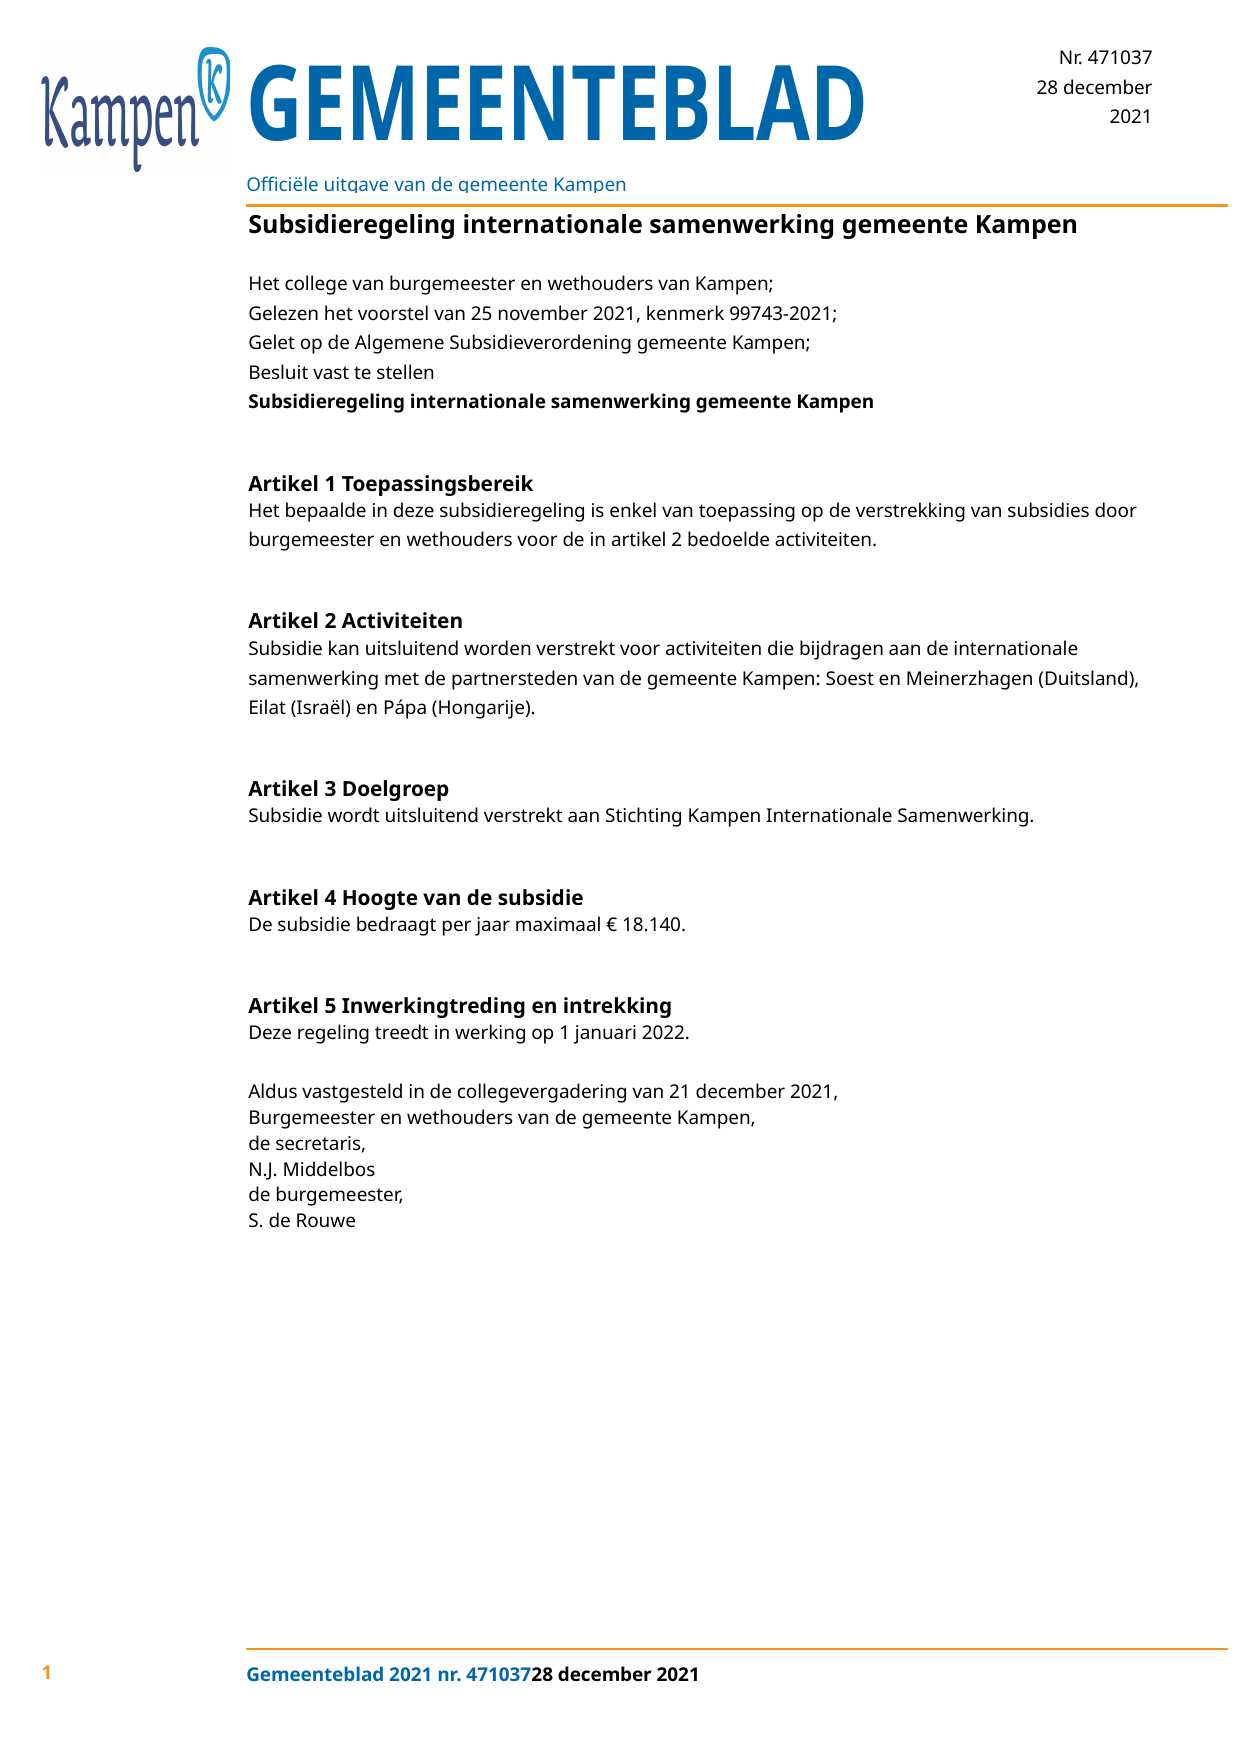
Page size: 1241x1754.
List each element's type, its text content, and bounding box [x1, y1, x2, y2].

text Gelezen het voorstel van 25 november 2021, kenmerk 99743-2021; [248, 300, 1152, 326]
text Besluit vast te stellen [248, 359, 1152, 385]
text Deze regeling treedt in werking op 1 januari 2022. [248, 1019, 1152, 1045]
text De subsidie bedraagt per jaar maximaal € 18.140. [248, 911, 1152, 937]
text Subsidie kan uitsluitend worden verstrekt voor activiteiten die bijdragen aan de internationale samenwerking met de partnersteden van de gemeente Kampen: Soest en Meinerzhagen (Duitsland), Eilat (Israël) en Pápa (Hongarije). [248, 635, 1152, 720]
text Gelet op de Algemene Subsidieverordening gemeente Kampen; [248, 329, 1152, 355]
text Het bepaalde in deze subsidieregeling is enkel van toepassing op de verstrekking van subsidies door burgemeester en wethouders voor de in artikel 2 bedoelde activiteiten. [248, 497, 1152, 552]
text Artikel 4 Hoogte van de subsidie [248, 883, 1152, 911]
text Artikel 1 Toepassingsbereik [248, 469, 1152, 497]
text Subsidie wordt uitsluitend verstrekt aan Stichting Kampen Internationale Samenwerking. [248, 803, 1152, 828]
picture [41, 47, 231, 172]
text Subsidieregeling internationale samenwerking gemeente Kampen [248, 389, 1152, 414]
text Het college van burgemeester en wethouders van Kampen; [248, 270, 1152, 296]
text S. de Rouwe [248, 1207, 1152, 1233]
text de secretaris, [248, 1130, 1152, 1156]
text Artikel 2 Activiteiten [248, 607, 1152, 635]
text Subsidieregeling internationale samenwerking gemeente Kampen [248, 207, 1152, 241]
text Aldus vastgesteld in de collegevergadering van 21 december 2021, [248, 1079, 1152, 1104]
text Artikel 5 Inwerkingtreding en intrekking [248, 991, 1152, 1019]
text Artikel 3 Doelgroep [248, 774, 1152, 803]
text Burgemeester en wethouders van de gemeente Kampen, [248, 1104, 1152, 1130]
text N.J. Middelbos [248, 1156, 1152, 1182]
text de burgemeester, [248, 1182, 1152, 1207]
